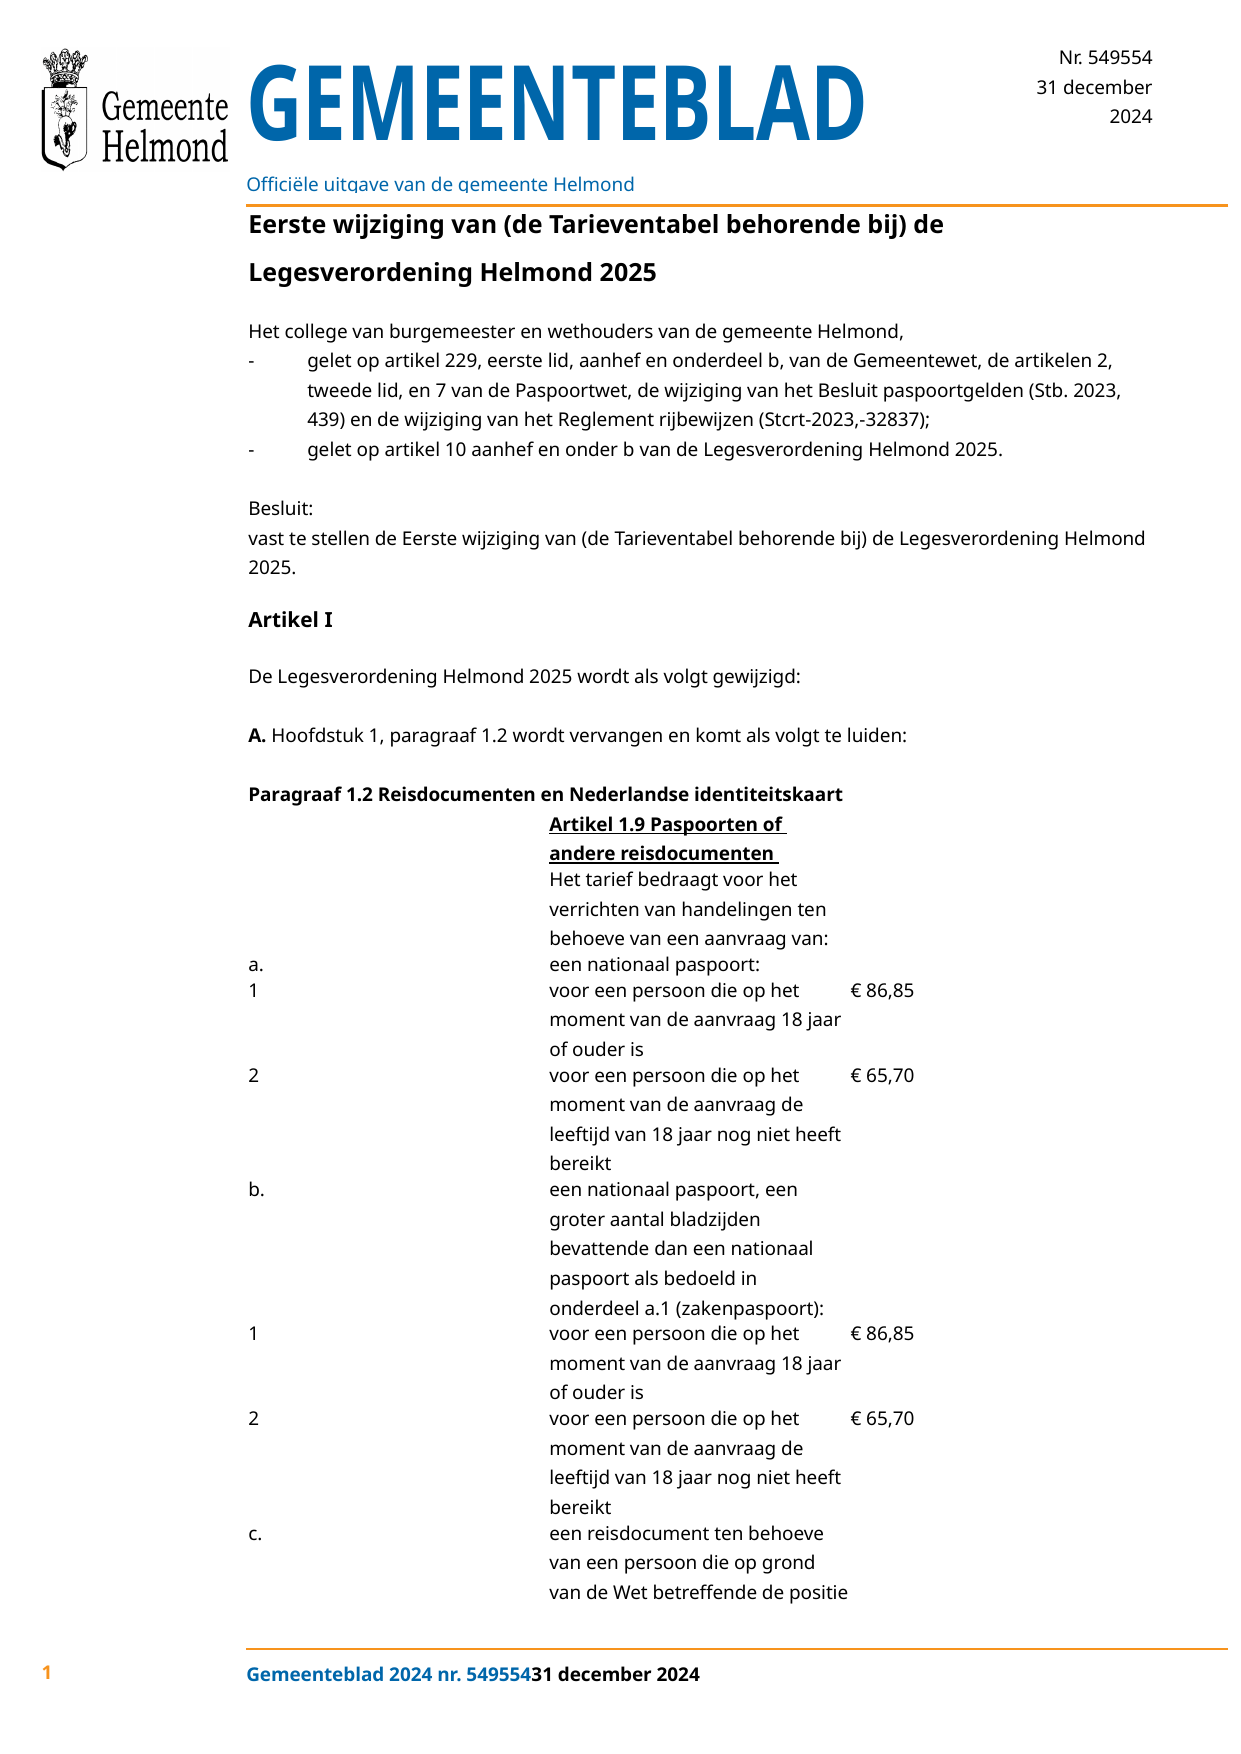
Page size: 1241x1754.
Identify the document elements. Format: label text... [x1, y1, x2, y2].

table_cell [850, 1520, 1152, 1605]
table_cell voor een persoon die op het moment van de aanvraag 18 jaar of ouder is [549, 1320, 850, 1405]
table_cell Het tarief bedraagt voor het verrichten van handelingen ten behoeve van een aanvraag van: [549, 866, 850, 951]
table_cell voor een persoon die op het moment van de aanvraag 18 jaar of ouder is [549, 977, 850, 1062]
text Artikel I [248, 605, 1152, 633]
text Paragraaf 1.2 Reisdocumenten en Nederlandse identiteitskaart [248, 781, 1152, 807]
table_cell € 86,85 [850, 1320, 1152, 1405]
table_cell 1 [248, 1320, 549, 1405]
table_cell voor een persoon die op het moment van de aanvraag de leeftijd van 18 jaar nog niet heeft bereikt [549, 1062, 850, 1176]
table_cell [850, 1176, 1152, 1320]
table_header Artikel 1.9 Paspoorten of andere reisdocumenten [549, 811, 850, 866]
text Het college van burgemeester en wethouders van de gemeente Helmond, [248, 318, 1152, 344]
table_cell [850, 951, 1152, 977]
list gelet op artikel 10 aanhef en onder b van de Legesverordening Helmond 2025. [248, 436, 1152, 462]
table_cell a. [248, 951, 549, 977]
table_cell een reisdocument ten behoeve van een persoon die op grond van de Wet betreffende de positie [549, 1520, 850, 1605]
text Eerste wijziging van (de Tarieventabel behorende bij) de Legesverordening Helmond 2025 [248, 207, 1152, 288]
picture [41, 47, 231, 172]
table_cell € 86,85 [850, 977, 1152, 1062]
text Besluit: [248, 495, 1152, 521]
text De Legesverordening Helmond 2025 wordt als volgt gewijzigd: [248, 663, 1152, 689]
table_cell [248, 866, 549, 951]
text vast te stellen de Eerste wijziging van (de Tarieventabel behorende bij) de Legesverordening Helmond 2025. [248, 525, 1152, 580]
table_cell 2 [248, 1405, 549, 1520]
table_cell c. [248, 1520, 549, 1605]
table_cell voor een persoon die op het moment van de aanvraag de leeftijd van 18 jaar nog niet heeft bereikt [549, 1405, 850, 1520]
table_cell € 65,70 [850, 1405, 1152, 1520]
table_cell b. [248, 1176, 549, 1320]
table_cell € 65,70 [850, 1062, 1152, 1176]
table_cell [850, 866, 1152, 951]
text A. Hoofdstuk 1, paragraaf 1.2 wordt vervangen en komt als volgt te luiden: [248, 722, 1152, 748]
table_cell een nationaal paspoort, een groter aantal bladzijden bevattende dan een nationaal paspoort als bedoeld in onderdeel a.1 (zakenpaspoort): [549, 1176, 850, 1320]
table_header [248, 811, 549, 866]
table_cell een nationaal paspoort: [549, 951, 850, 977]
table_cell 1 [248, 977, 549, 1062]
table_header [850, 811, 1152, 866]
list gelet op artikel 229, eerste lid, aanhef en onderdeel b, van de Gemeentewet, de artikelen 2, tweede lid, en 7 van de Paspoortwet, de wijziging van het Besluit paspoortgelden (Stb. 2023, 439) en de wijziging van het Reglement rijbewijzen (Stcrt-2023,-32837); [248, 347, 1152, 432]
table_cell 2 [248, 1062, 549, 1176]
